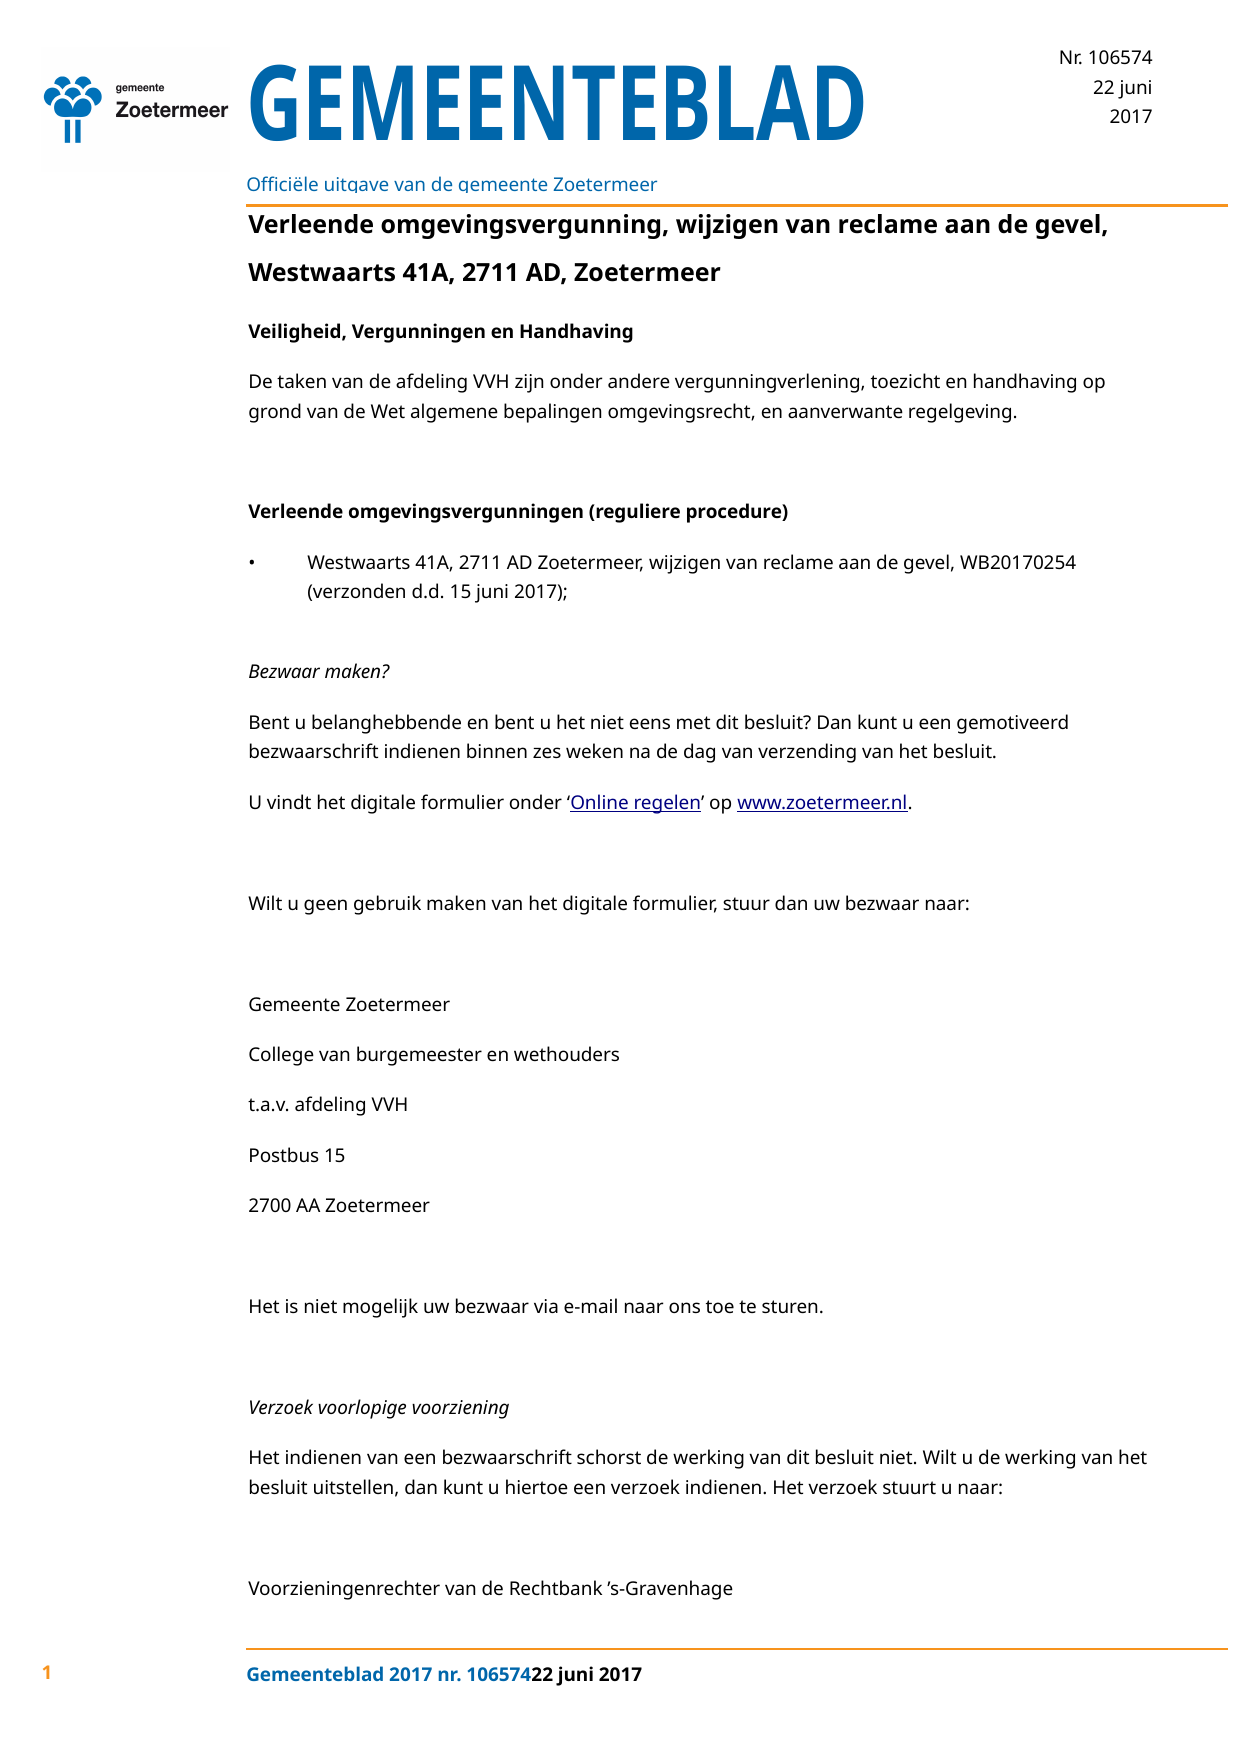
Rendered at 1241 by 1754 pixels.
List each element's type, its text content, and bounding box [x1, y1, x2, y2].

text Verzoek voorlopige voorziening [248, 1394, 1152, 1420]
text De taken van de afdeling VVH zijn onder andere vergunningverlening, toezicht en handhaving op grond van de Wet algemene bepalingen omgevingsrecht, en aanverwante regelgeving. [248, 368, 1152, 424]
list Westwaarts 41A, 2711 AD Zoetermeer, wijzigen van reclame aan de gevel, WB20170254 (verzonden d.d. 15 juni 2017); [248, 549, 1152, 604]
picture [41, 47, 231, 172]
text Gemeente Zoetermeer [248, 991, 1152, 1017]
text Het indienen van een bezwaarschrift schorst de werking van dit besluit niet. Wilt u de werking van het besluit uitstellen, dan kunt u hiertoe een verzoek indienen. Het verzoek stuurt u naar: [248, 1444, 1152, 1500]
text College van burgemeester en wethouders [248, 1041, 1152, 1067]
text Veiligheid, Vergunningen en Handhaving [248, 318, 1152, 344]
text U vindt het digitale formulier onder ‘Online regelen’ op www.zoetermeer.nl. [248, 789, 1152, 815]
text Voorzieningenrechter van de Rechtbank ’s-Gravenhage [248, 1575, 1152, 1601]
text t.a.v. afdeling VVH [248, 1092, 1152, 1117]
text Verleende omgevingsvergunningen (reguliere procedure) [248, 499, 1152, 524]
text Bent u belanghebbende en bent u het niet eens met dit besluit? Dan kunt u een gemotiveerd bezwaarschrift indienen binnen zes weken na de dag van verzending van het besluit. [248, 709, 1152, 764]
text Het is niet mogelijk uw bezwaar via e-mail naar ons toe te sturen. [248, 1293, 1152, 1319]
text 2700 AA Zoetermeer [248, 1192, 1152, 1218]
text Postbus 15 [248, 1142, 1152, 1168]
text Wilt u geen gebruik maken van het digitale formulier, stuur dan uw bezwaar naar: [248, 890, 1152, 916]
text Bezwaar maken? [248, 659, 1152, 684]
text Verleende omgevingsvergunning, wijzigen van reclame aan de gevel, Westwaarts 41A, 2711 AD, Zoetermeer [248, 207, 1152, 288]
